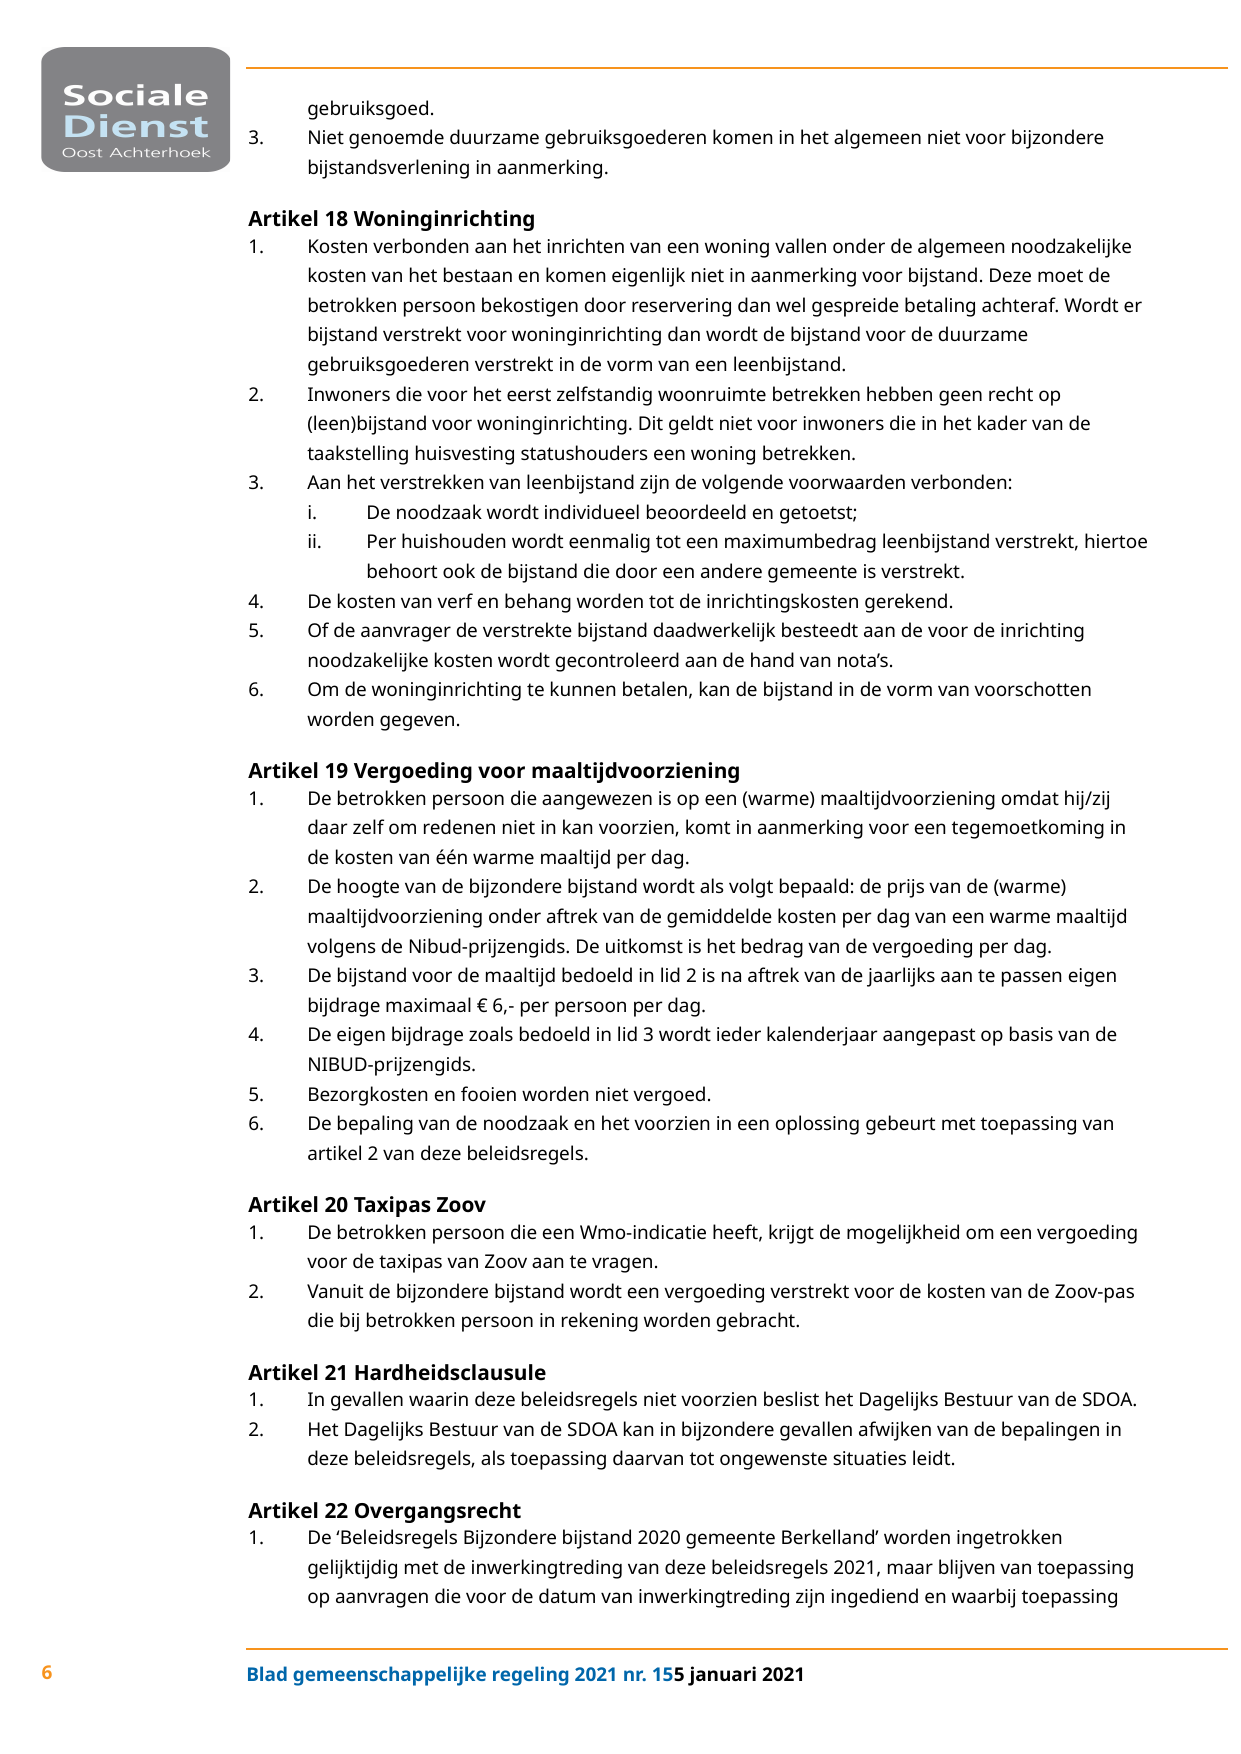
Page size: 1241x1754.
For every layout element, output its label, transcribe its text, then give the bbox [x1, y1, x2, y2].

list De bijstand voor de maaltijd bedoeld in lid 2 is na aftrek van de jaarlijks aan te passen eigen bijdrage maximaal € 6,- per persoon per dag. [248, 962, 1152, 1018]
list De hoogte van de bijzondere bijstand wordt als volgt bepaald: de prijs van de (warme) maaltijdvoorziening onder aftrek van de gemiddelde kosten per dag van een warme maaltijd volgens de Nibud-prijzengids. De uitkomst is het bedrag van de vergoeding per dag. [248, 874, 1152, 959]
list De eigen bijdrage zoals bedoeld in lid 3 wordt ieder kalenderjaar aangepast op basis van de NIBUD-prijzengids. [248, 1022, 1152, 1077]
list Inwoners die voor het eerst zelfstandig woonruimte betrekken hebben geen recht op (leen)bijstand voor woninginrichting. Dit geldt niet voor inwoners die in het kader van de taakstelling huisvesting statushouders een woning betrekken. [248, 381, 1152, 466]
list gebruiksgoed. [248, 95, 1152, 121]
list De noodzaak wordt individueel beoordeeld en getoetst; [307, 499, 1152, 525]
text Artikel 18 Woninginrichting [248, 204, 1152, 233]
list Het Dagelijks Bestuur van de SDOA kan in bijzondere gevallen afwijken van de bepalingen in deze beleidsregels, als toepassing daarvan tot ongewenste situaties leidt. [248, 1416, 1152, 1471]
list Aan het verstrekken van leenbijstand zijn de volgende voorwaarden verbonden: [248, 469, 1152, 495]
list In gevallen waarin deze beleidsregels niet voorzien beslist het Dagelijks Bestuur van de SDOA. [248, 1386, 1152, 1412]
list Kosten verbonden aan het inrichten van een woning vallen onder de algemeen noodzakelijke kosten van het bestaan en komen eigenlijk niet in aanmerking voor bijstand. Deze moet de betrokken persoon bekostigen door reservering dan wel gespreide betaling achteraf. Wordt er bijstand verstrekt voor woninginrichting dan wordt de bijstand voor de duurzame gebruiksgoederen verstrekt in de vorm van een leenbijstand. [248, 233, 1152, 377]
list Of de aanvrager de verstrekte bijstand daadwerkelijk besteedt aan de voor de inrichting noodzakelijke kosten wordt gecontroleerd aan de hand van nota’s. [248, 617, 1152, 673]
list Per huishouden wordt eenmalig tot een maximumbedrag leenbijstand verstrekt, hiertoe behoort ook de bijstand die door een andere gemeente is verstrekt. [307, 529, 1152, 584]
list De kosten van verf en behang worden tot de inrichtingskosten gerekend. [248, 588, 1152, 613]
list De bepaling van de noodzaak en het voorzien in een oplossing gebeurt met toepassing van artikel 2 van deze beleidsregels. [248, 1110, 1152, 1166]
text Artikel 19 Vergoeding voor maaltijdvoorziening [248, 757, 1152, 785]
list Vanuit de bijzondere bijstand wordt een vergoeding verstrekt voor de kosten van de Zoov-pas die bij betrokken persoon in rekening worden gebracht. [248, 1278, 1152, 1333]
picture [41, 47, 231, 172]
list De betrokken persoon die een Wmo-indicatie heeft, krijgt de mogelijkheid om een vergoeding voor de taxipas van Zoov aan te vragen. [248, 1219, 1152, 1274]
list De betrokken persoon die aangewezen is op een (warme) maaltijdvoorziening omdat hij/zij daar zelf om redenen niet in kan voorzien, komt in aanmerking voor een tegemoetkoming in de kosten van één warme maaltijd per dag. [248, 785, 1152, 870]
list De ‘Beleidsregels Bijzondere bijstand 2020 gemeente Berkelland’ worden ingetrokken gelijktijdig met de inwerkingtreding van deze beleidsregels 2021, maar blijven van toepassing op aanvragen die voor de datum van inwerkingtreding zijn ingediend en waarbij toepassing [248, 1524, 1152, 1609]
text Artikel 21 Hardheidsclausule [248, 1358, 1152, 1386]
list Niet genoemde duurzame gebruiksgoederen komen in het algemeen niet voor bijzondere bijstandsverlening in aanmerking. [248, 124, 1152, 180]
list Bezorgkosten en fooien worden niet vergoed. [248, 1081, 1152, 1107]
text Artikel 22 Overgangsrecht [248, 1496, 1152, 1524]
text Artikel 20 Taxipas Zoov [248, 1190, 1152, 1219]
list Om de woninginrichting te kunnen betalen, kan de bijstand in de vorm van voorschotten worden gegeven. [248, 677, 1152, 732]
